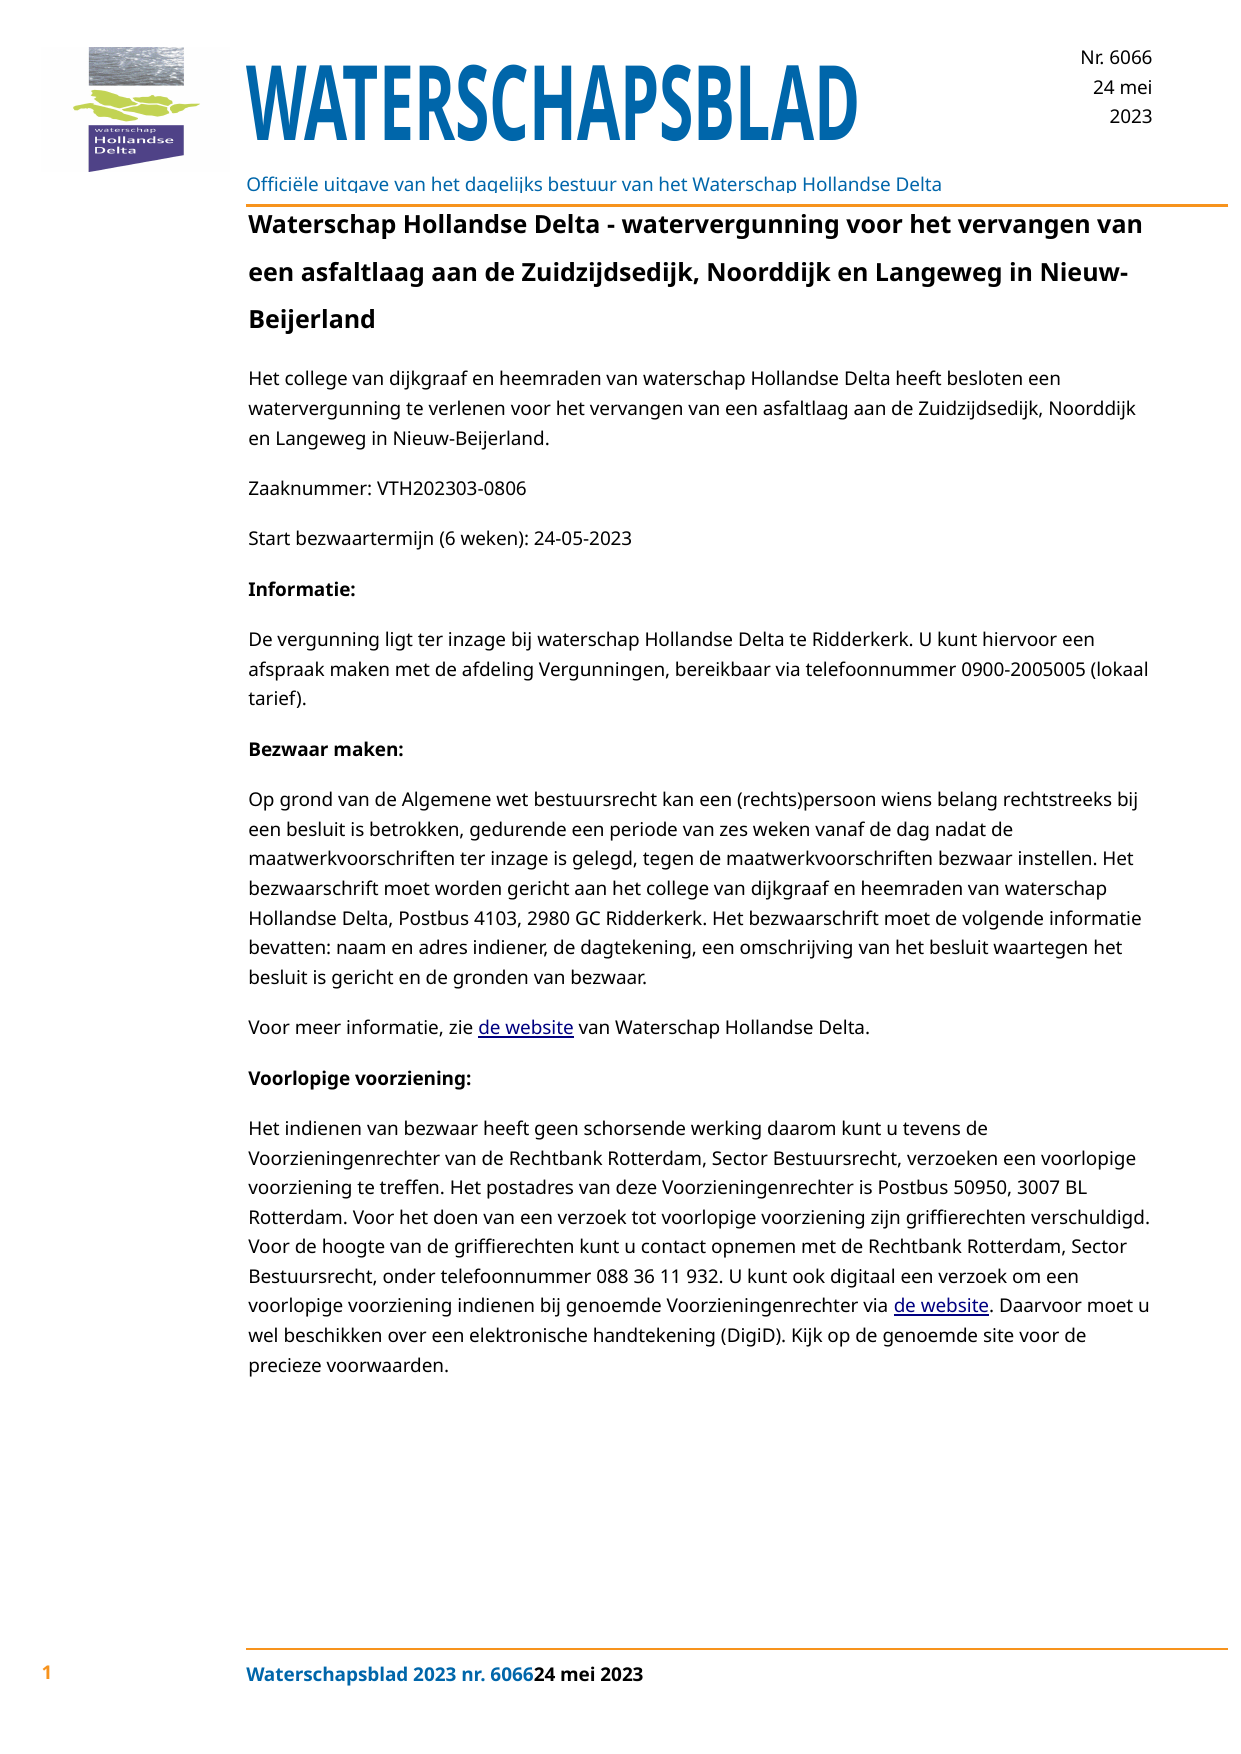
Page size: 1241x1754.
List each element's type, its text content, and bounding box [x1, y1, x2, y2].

text Voor meer informatie, zie de website van Waterschap Hollandse Delta. [248, 1014, 1152, 1040]
text Het college van dijkgraaf en heemraden van waterschap Hollandse Delta heeft besloten een watervergunning te verlenen voor het vervangen van een asfaltlaag aan de Zuidzijdsedijk, Noorddijk en Langeweg in Nieuw-Beijerland. [248, 366, 1152, 450]
text Bezwaar maken: [248, 736, 1152, 762]
text Waterschap Hollandse Delta - watervergunning voor het vervangen van een asfaltlaag aan de Zuidzijdsedijk, Noorddijk en Langeweg in Nieuw-Beijerland [248, 207, 1152, 336]
text Voorlopige voorziening: [248, 1065, 1152, 1090]
text Op grond van de Algemene wet bestuursrecht kan een (rechts)persoon wiens belang rechtstreeks bij een besluit is betrokken, gedurende een periode van zes weken vanaf de dag nadat de maatwerkvoorschriften ter inzage is gelegd, tegen de maatwerkvoorschriften bezwaar instellen. Het bezwaarschrift moet worden gericht aan het college van dijkgraaf en heemraden van waterschap Hollandse Delta, Postbus 4103, 2980 GC Ridderkerk. Het bezwaarschrift moet de volgende informatie bevatten: naam en adres indiener, de dagtekening, een omschrijving van het besluit waartegen het besluit is gericht en de gronden van bezwaar. [248, 786, 1152, 989]
text De vergunning ligt ter inzage bij waterschap Hollandse Delta te Ridderkerk. U kunt hiervoor een afspraak maken met de afdeling Vergunningen, bereikbaar via telefoonnummer 0900-2005005 (lokaal tarief). [248, 626, 1152, 711]
text Start bezwaartermijn (6 weken): 24-05-2023 [248, 526, 1152, 551]
text Informatie: [248, 576, 1152, 602]
text Het indienen van bezwaar heeft geen schorsende werking daarom kunt u tevens de Voorzieningenrechter van de Rechtbank Rotterdam, Sector Bestuursrecht, verzoeken een voorlopige voorziening te treffen. Het postadres van deze Voorzieningenrechter is Postbus 50950, 3007 BL Rotterdam. Voor het doen van een verzoek tot voorlopige voorziening zijn griffierechten verschuldigd. Voor de hoogte van de griffierechten kunt u contact opnemen met de Rechtbank Rotterdam, Sector Bestuursrecht, onder telefoonnummer 088 36 11 932. U kunt ook digitaal een verzoek om een voorlopige voorziening indienen bij genoemde Voorzieningenrechter via de website. Daarvoor moet u wel beschikken over een elektronische handtekening (DigiD). Kijk op de genoemde site voor de precieze voorwaarden. [248, 1115, 1152, 1377]
text Zaaknummer: VTH202303-0806 [248, 475, 1152, 501]
picture [41, 47, 231, 172]
